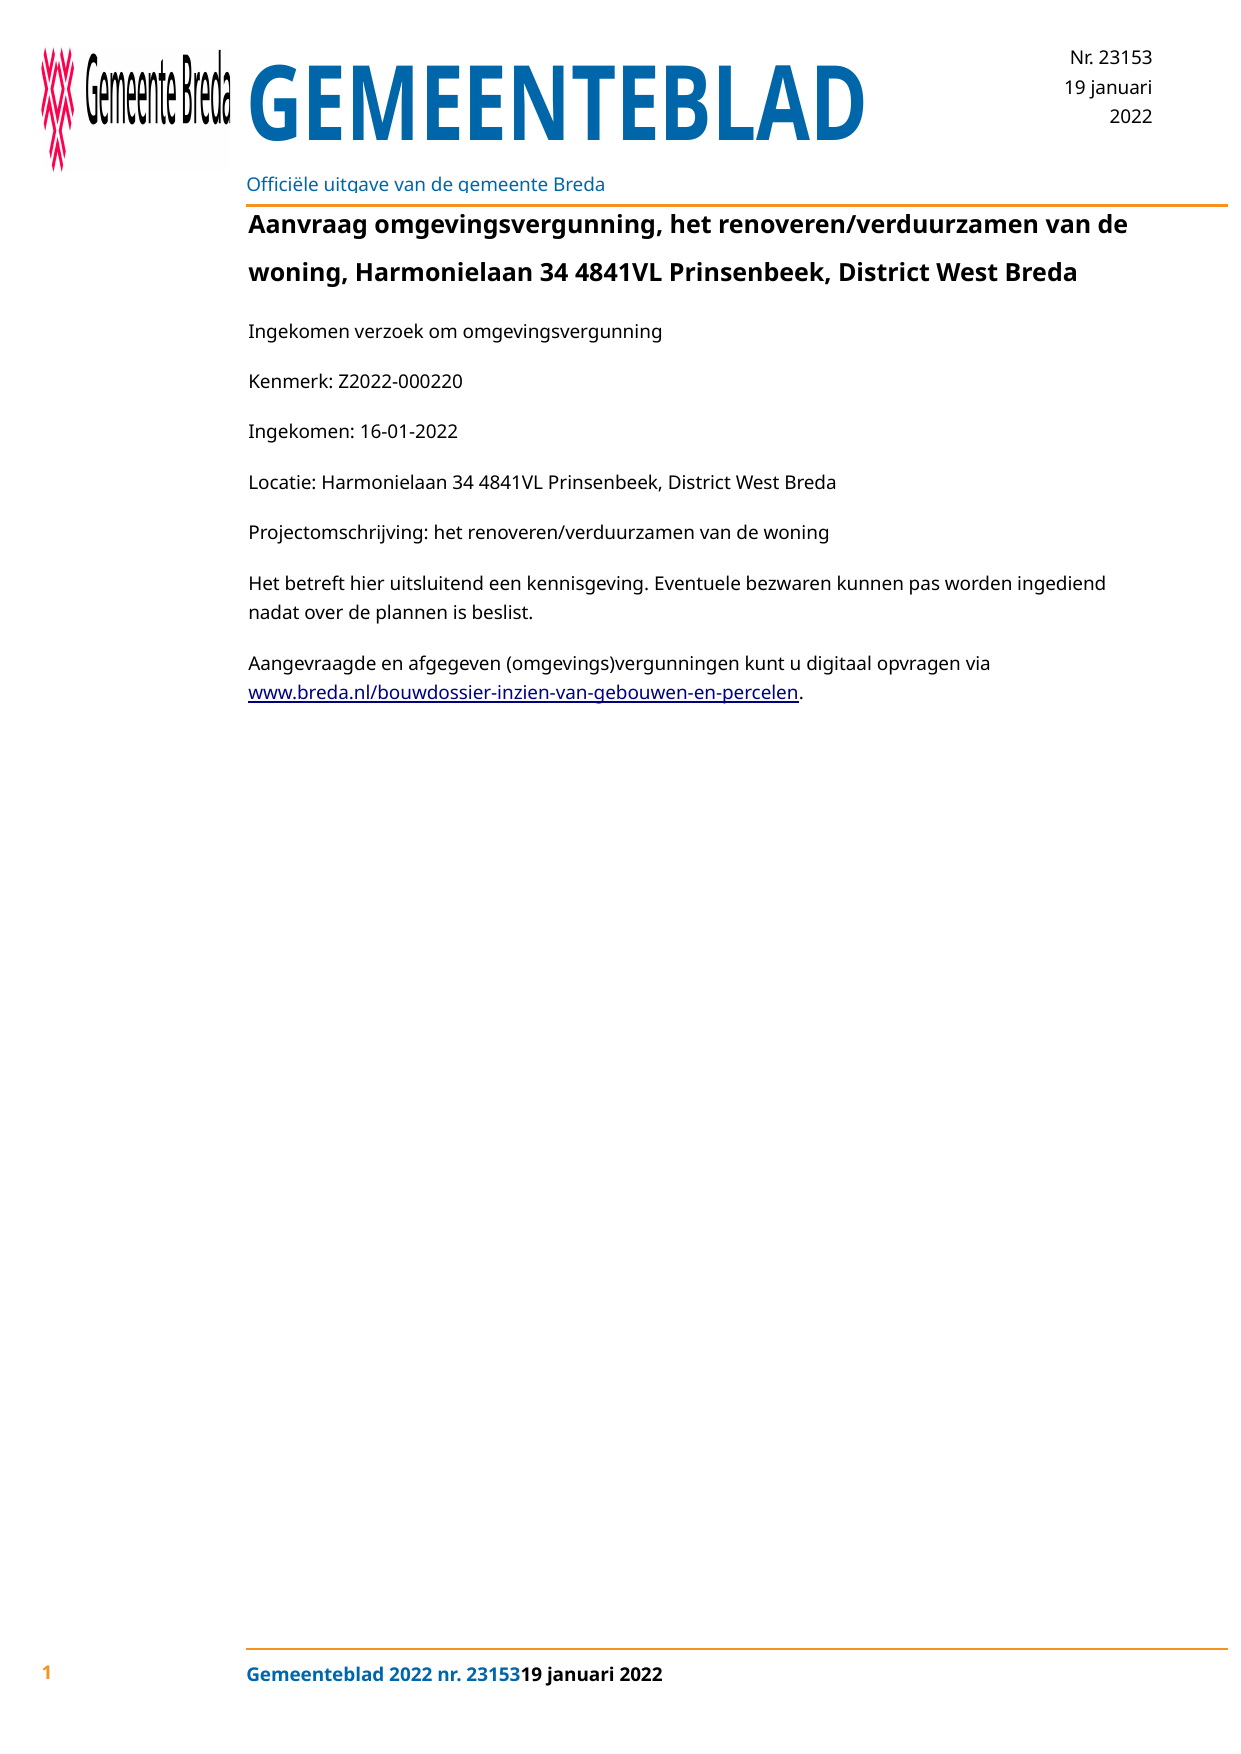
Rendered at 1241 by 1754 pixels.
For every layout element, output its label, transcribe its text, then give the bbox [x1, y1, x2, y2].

text Ingekomen: 16-01-2022 [248, 419, 1152, 444]
text Ingekomen verzoek om omgevingsvergunning [248, 318, 1152, 344]
text Kenmerk: Z2022-000220 [248, 368, 1152, 394]
text Aangevraagde en afgegeven (omgevings)vergunningen kunt u digitaal opvragen via www.breda.nl/bouwdossier-inzien-van-gebouwen-en-percelen. [248, 650, 1152, 705]
text Aanvraag omgevingsvergunning, het renoveren/verduurzamen van de woning, Harmonielaan 34 4841VL Prinsenbeek, District West Breda [248, 207, 1152, 288]
text Projectomschrijving: het renoveren/verduurzamen van de woning [248, 519, 1152, 545]
picture [41, 47, 231, 172]
text Locatie: Harmonielaan 34 4841VL Prinsenbeek, District West Breda [248, 469, 1152, 495]
text Het betreft hier uitsluitend een kennisgeving. Eventuele bezwaren kunnen pas worden ingediend nadat over de plannen is beslist. [248, 570, 1152, 625]
